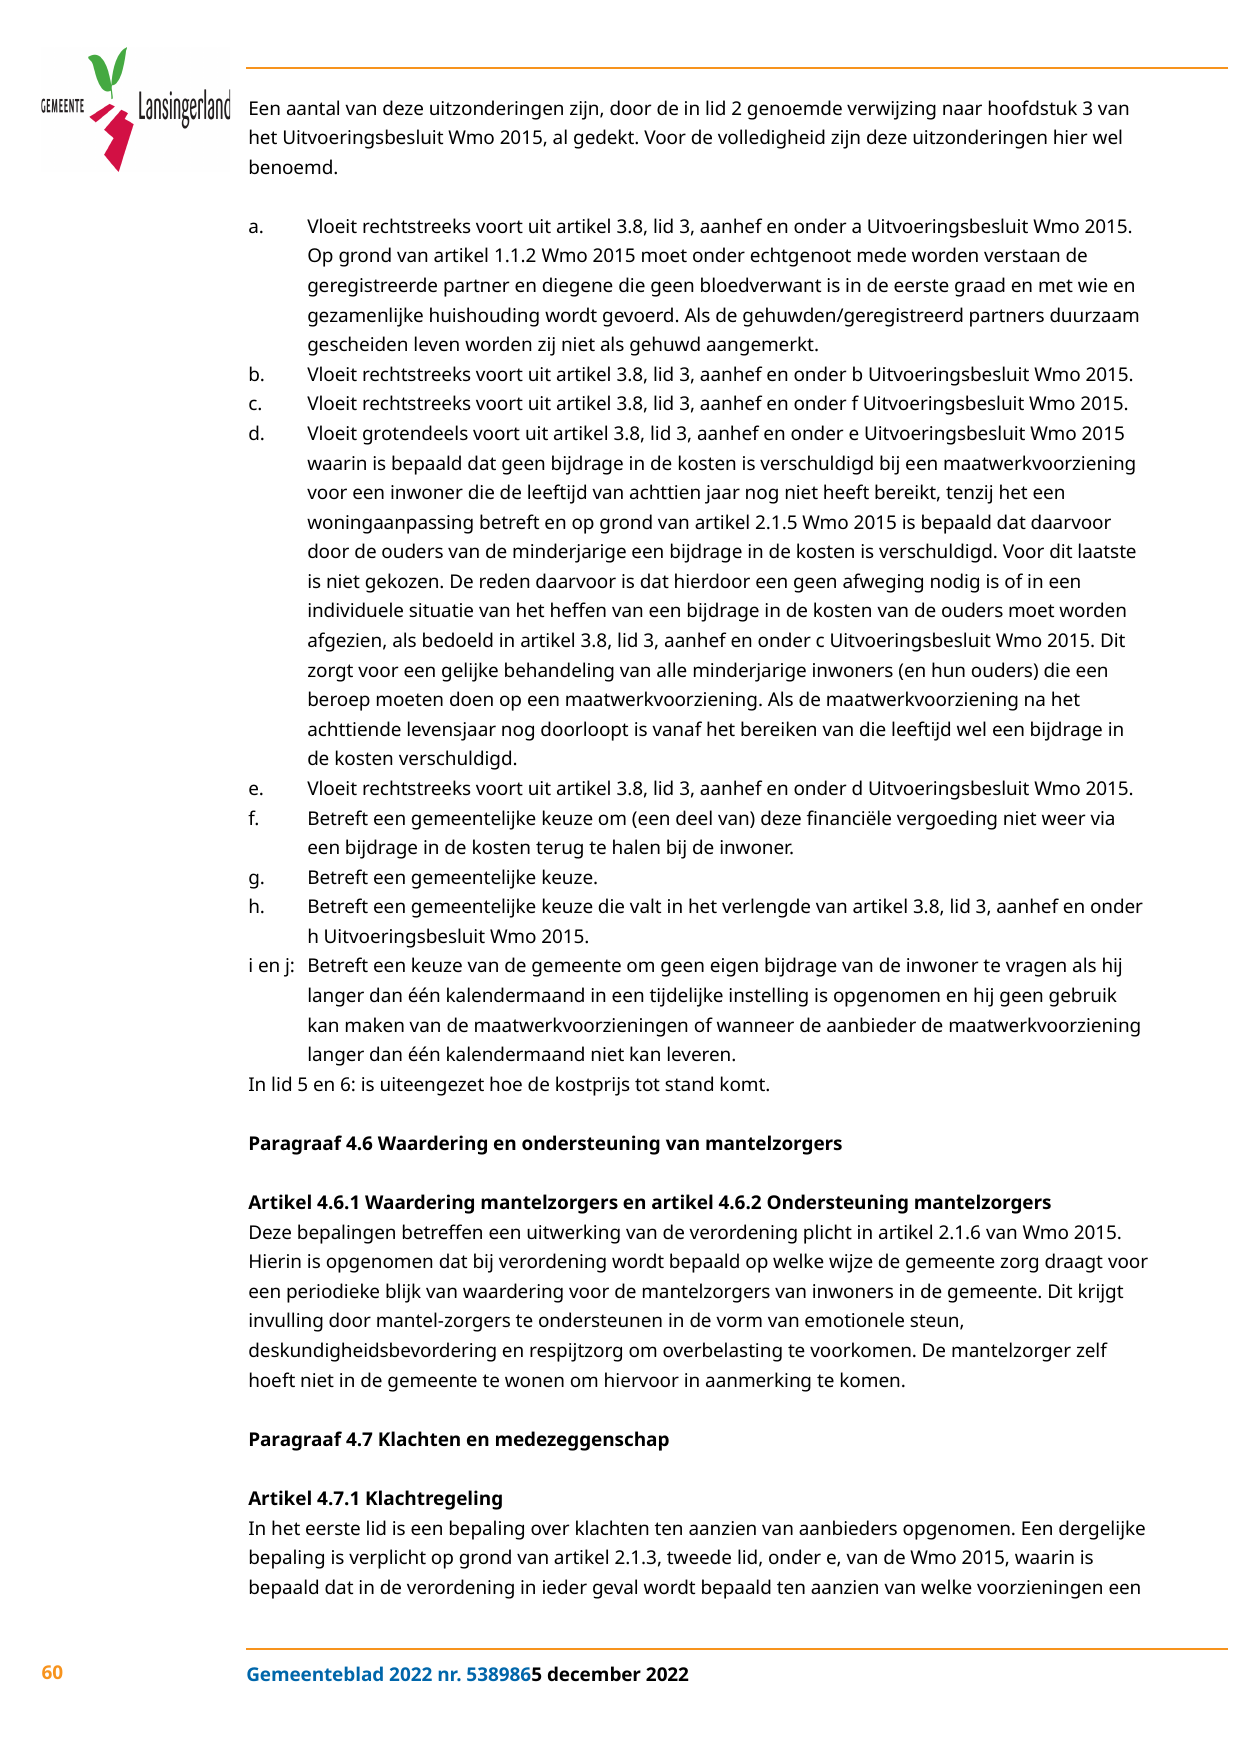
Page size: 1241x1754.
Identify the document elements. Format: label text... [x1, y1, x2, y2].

text Een aantal van deze uitzonderingen zijn, door de in lid 2 genoemde verwijzing naar hoofdstuk 3 van het Uitvoeringsbesluit Wmo 2015, al gedekt. Voor de volledigheid zijn deze uitzonderingen hier wel benoemd. [248, 95, 1152, 180]
text Paragraaf 4.6 Waardering en ondersteuning van mantelzorgers [248, 1130, 1152, 1156]
list Vloeit rechtstreeks voort uit artikel 3.8, lid 3, aanhef en onder b Uitvoeringsbesluit Wmo 2015. [248, 361, 1152, 387]
text Deze bepalingen betreffen een uitwerking van de verordening plicht in artikel 2.1.6 van Wmo 2015. Hierin is opgenomen dat bij verordening wordt bepaald op welke wijze de gemeente zorg draagt voor een periodieke blijk van waardering voor de mantelzorgers van inwoners in de gemeente. Dit krijgt invulling door mantel-zorgers te ondersteunen in de vorm van emotionele steun, deskundigheidsbevordering en respijtzorg om overbelasting te voorkomen. De mantelzorger zelf hoeft niet in de gemeente te wonen om hiervoor in aanmerking te komen. [248, 1219, 1152, 1393]
list Betreft een keuze van de gemeente om geen eigen bijdrage van de inwoner te vragen als hij langer dan één kalendermaand in een tijdelijke instelling is opgenomen en hij geen gebruik kan maken van de maatwerkvoorzieningen of wanneer de aanbieder de maatwerkvoorziening langer dan één kalendermaand niet kan leveren. [248, 953, 1152, 1067]
list Vloeit rechtstreeks voort uit artikel 3.8, lid 3, aanhef en onder a Uitvoeringsbesluit Wmo 2015. Op grond van artikel 1.1.2 Wmo 2015 moet onder echtgenoot mede worden verstaan de geregistreerde partner en diegene die geen bloedverwant is in de eerste graad en met wie en gezamenlijke huishouding wordt gevoerd. Als de gehuwden/geregistreerd partners duurzaam gescheiden leven worden zij niet als gehuwd aangemerkt. [248, 213, 1152, 357]
text Paragraaf 4.7 Klachten en medezeggenschap [248, 1426, 1152, 1452]
text In het eerste lid is een bepaling over klachten ten aanzien van aanbieders opgenomen. Een dergelijke bepaling is verplicht op grond van artikel 2.1.3, tweede lid, onder e, van de Wmo 2015, waarin is bepaald dat in de verordening in ieder geval wordt bepaald ten aanzien van welke voorzieningen een [248, 1515, 1152, 1600]
list Vloeit rechtstreeks voort uit artikel 3.8, lid 3, aanhef en onder f Uitvoeringsbesluit Wmo 2015. [248, 391, 1152, 416]
text Artikel 4.7.1 Klachtregeling [248, 1485, 1152, 1511]
text In lid 5 en 6: is uiteengezet hoe de kostprijs tot stand komt. [248, 1071, 1152, 1097]
list Betreft een gemeentelijke keuze om (een deel van) deze financiële vergoeding niet weer via een bijdrage in de kosten terug te halen bij de inwoner. [248, 805, 1152, 860]
list Vloeit grotendeels voort uit artikel 3.8, lid 3, aanhef en onder e Uitvoeringsbesluit Wmo 2015 waarin is bepaald dat geen bijdrage in de kosten is verschuldigd bij een maatwerkvoorziening voor een inwoner die de leeftijd van achttien jaar nog niet heeft bereikt, tenzij het een woningaanpassing betreft en op grond van artikel 2.1.5 Wmo 2015 is bepaald dat daarvoor door de ouders van de minderjarige een bijdrage in de kosten is verschuldigd. Voor dit laatste is niet gekozen. De reden daarvoor is dat hierdoor een geen afweging nodig is of in een individuele situatie van het heffen van een bijdrage in de kosten van de ouders moet worden afgezien, als bedoeld in artikel 3.8, lid 3, aanhef en onder c Uitvoeringsbesluit Wmo 2015. Dit zorgt voor een gelijke behandeling van alle minderjarige inwoners (en hun ouders) die een beroep moeten doen op een maatwerkvoorziening. Als de maatwerkvoorziening na het achttiende levensjaar nog doorloopt is vanaf het bereiken van die leeftijd wel een bijdrage in de kosten verschuldigd. [248, 420, 1152, 771]
list Betreft een gemeentelijke keuze die valt in het verlengde van artikel 3.8, lid 3, aanhef en onder h Uitvoeringsbesluit Wmo 2015. [248, 893, 1152, 949]
picture [41, 47, 231, 172]
list Betreft een gemeentelijke keuze. [248, 864, 1152, 890]
text Artikel 4.6.1 Waardering mantelzorgers en artikel 4.6.2 Ondersteuning mantelzorgers [248, 1189, 1152, 1215]
list Vloeit rechtstreeks voort uit artikel 3.8, lid 3, aanhef en onder d Uitvoeringsbesluit Wmo 2015. [248, 775, 1152, 801]
